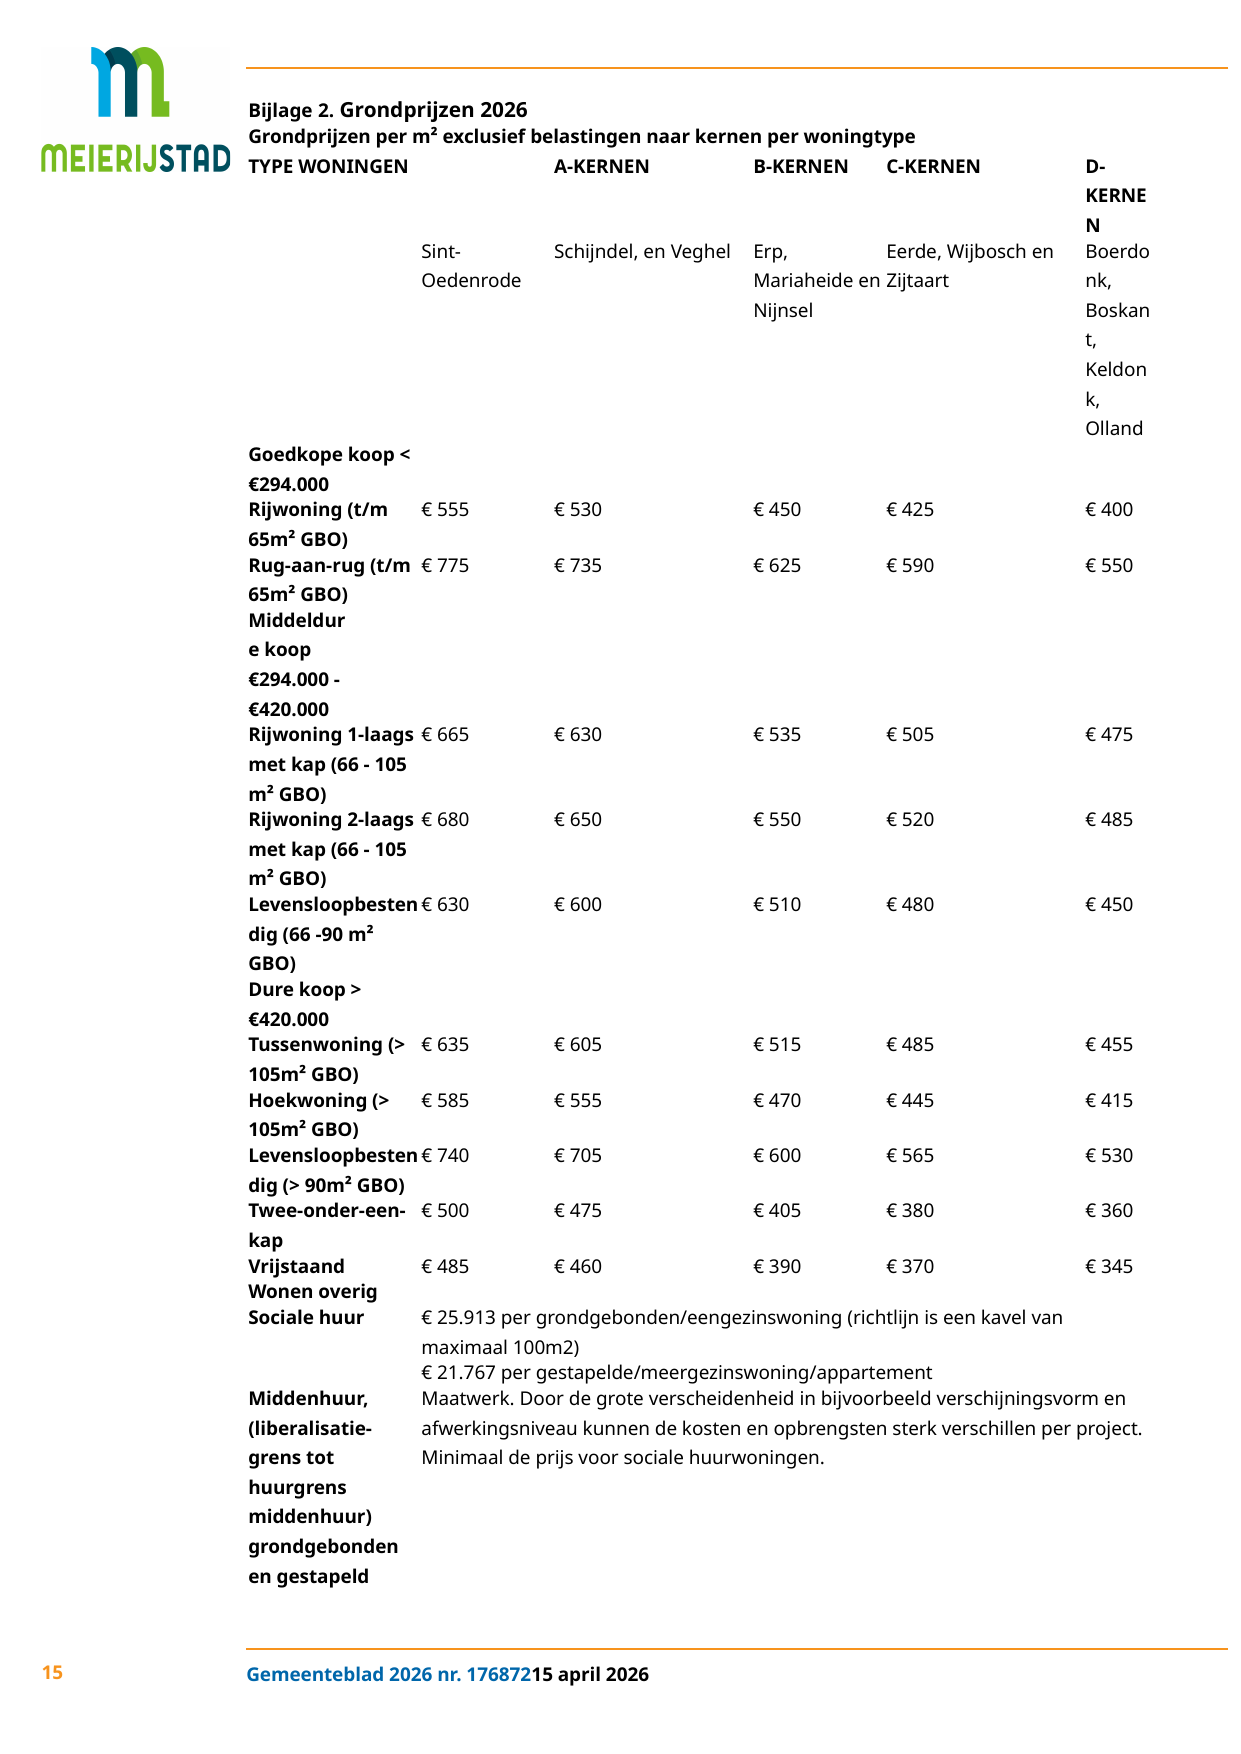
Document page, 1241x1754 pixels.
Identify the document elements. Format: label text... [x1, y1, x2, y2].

table_cell € 630 [554, 722, 753, 806]
table_cell € 400 [1085, 496, 1152, 552]
table_cell [687, 607, 952, 722]
table_cell [421, 1279, 488, 1304]
table_cell € 480 [886, 891, 1085, 976]
table_cell € 515 [753, 1032, 886, 1087]
table_cell € 390 [753, 1253, 886, 1278]
table_cell € 740 [421, 1142, 554, 1197]
table_cell Rijwoning (t/m 65m² GBO) [248, 496, 421, 552]
table_cell € 505 [886, 722, 1085, 806]
table_cell [554, 976, 753, 1032]
table_cell Sint-Oedenrode [421, 238, 554, 441]
table_header TYPE WONINGEN [248, 153, 421, 238]
table_header D-KERNEN [1085, 153, 1152, 238]
table_cell [421, 976, 554, 1032]
table_cell [1019, 1279, 1152, 1304]
table_cell € 680 [421, 806, 554, 891]
table_cell [753, 976, 886, 1032]
table_cell € 550 [753, 806, 886, 891]
table_cell € 665 [421, 722, 554, 806]
table_cell € 605 [554, 1032, 753, 1087]
table_cell [421, 441, 554, 496]
table_header [421, 153, 554, 238]
table_cell € 425 [886, 496, 1085, 552]
table_header C-KERNEN [886, 153, 1085, 238]
table_cell € 445 [886, 1087, 1085, 1142]
table_cell € 650 [554, 806, 753, 891]
table_cell [952, 607, 1152, 722]
table_cell Erp, Mariaheide en Nijnsel [753, 238, 886, 441]
table_cell Levensloopbestendig (66 -90 m² GBO) [248, 891, 421, 976]
table_cell Rijwoning 1-laags met kap (66 - 105 m² GBO) [248, 722, 421, 806]
table_cell € 630 [421, 891, 554, 976]
table_cell € 460 [554, 1253, 753, 1278]
table_cell € 485 [421, 1253, 554, 1278]
table_cell Wonen overig [248, 1279, 421, 1304]
table_cell € 450 [1085, 891, 1152, 976]
table_cell Twee-onder-een-kap [248, 1198, 421, 1253]
table_cell € 585 [421, 1087, 554, 1142]
table_cell € 555 [554, 1087, 753, 1142]
table_cell € 625 [753, 552, 886, 607]
table_cell € 450 [753, 496, 886, 552]
table_cell Eerde, Wijbosch en Zijtaart [886, 238, 1085, 441]
table_cell € 565 [886, 1142, 1085, 1197]
table_cell € 470 [753, 1087, 886, 1142]
table_cell € 455 [1085, 1032, 1152, 1087]
table_cell € 345 [1085, 1253, 1152, 1278]
table_cell [248, 238, 421, 441]
table_cell € 555 [421, 496, 554, 552]
table_cell [886, 441, 1085, 496]
table_cell [248, 1360, 421, 1385]
picture [41, 47, 231, 172]
table_cell Sociale huur [248, 1304, 421, 1359]
table_cell Vrijstaand [248, 1253, 421, 1278]
table_cell € 415 [1085, 1087, 1152, 1142]
table_cell € 520 [886, 806, 1085, 891]
table_cell [1085, 976, 1152, 1032]
table_cell € 600 [753, 1142, 886, 1197]
text Grondprijzen per m² exclusief belastingen naar kernen per woningtype [248, 123, 1152, 149]
table_cell € 775 [421, 552, 554, 607]
table_cell [554, 441, 753, 496]
table_cell [1085, 441, 1152, 496]
table_cell Hoekwoning (> 105m² GBO) [248, 1087, 421, 1142]
table_cell € 370 [886, 1253, 1085, 1278]
table_cell Boerdonk, Boskant, Keldonk, Olland [1085, 238, 1152, 441]
table_cell € 405 [753, 1198, 886, 1253]
table_cell € 600 [554, 891, 753, 976]
table_cell Rug-aan-rug (t/m 65m² GBO) [248, 552, 421, 607]
table_cell € 475 [1085, 722, 1152, 806]
table_cell € 510 [753, 891, 886, 976]
table_cell € 485 [886, 1032, 1085, 1087]
table_cell € 485 [1085, 806, 1152, 891]
table_cell € 590 [886, 552, 1085, 607]
table_cell € 530 [554, 496, 753, 552]
table_cell Dure koop > €420.000 [248, 976, 421, 1032]
table_cell € 475 [554, 1198, 753, 1253]
table_cell Maatwerk. Door de grote verscheidenheid in bijvoorbeeld verschijningsvorm en afwerkingsniveau kunnen de kosten en opbrengsten sterk verschillen per project. Minimaal de prijs voor sociale huurwoningen. [421, 1385, 1152, 1588]
table_cell € 25.913 per grondgebonden/eengezinswoning (richtlijn is een kavel van maximaal 100m2) [421, 1304, 1152, 1359]
text Bijlage 2. Grondprijzen 2026 [248, 95, 1152, 123]
table_cell [753, 441, 886, 496]
table_header A-KERNEN [554, 153, 753, 238]
table_cell € 535 [753, 722, 886, 806]
table_cell [488, 1279, 620, 1304]
table_cell € 500 [421, 1198, 554, 1253]
table_cell € 21.767 per gestapelde/meergezinswoning/appartement [421, 1360, 1152, 1385]
table_cell € 530 [1085, 1142, 1152, 1197]
table_cell Levensloopbestendig (> 90m² GBO) [248, 1142, 421, 1197]
table_cell Rijwoning 2-laags met kap (66 - 105 m² GBO) [248, 806, 421, 891]
table_cell Middenhuur, (liberalisatie-grens tot huurgrens middenhuur) grondgebonden en gestapeld [248, 1385, 421, 1588]
table_cell Goedkope koop < €294.000 [248, 441, 421, 496]
table_cell € 735 [554, 552, 753, 607]
table_cell [886, 976, 1085, 1032]
table_cell € 550 [1085, 552, 1152, 607]
table_cell Middeldure koop €294.000 - €420.000 [248, 607, 355, 722]
table_cell € 705 [554, 1142, 753, 1197]
table_cell Tussenwoning (> 105m² GBO) [248, 1032, 421, 1087]
table_cell [820, 1279, 1019, 1304]
table_cell € 380 [886, 1198, 1085, 1253]
table_cell [620, 1279, 819, 1304]
table_cell [355, 607, 687, 722]
table_cell € 360 [1085, 1198, 1152, 1253]
table_cell € 635 [421, 1032, 554, 1087]
table_cell Schijndel, en Veghel [554, 238, 753, 441]
table_header B-KERNEN [753, 153, 886, 238]
